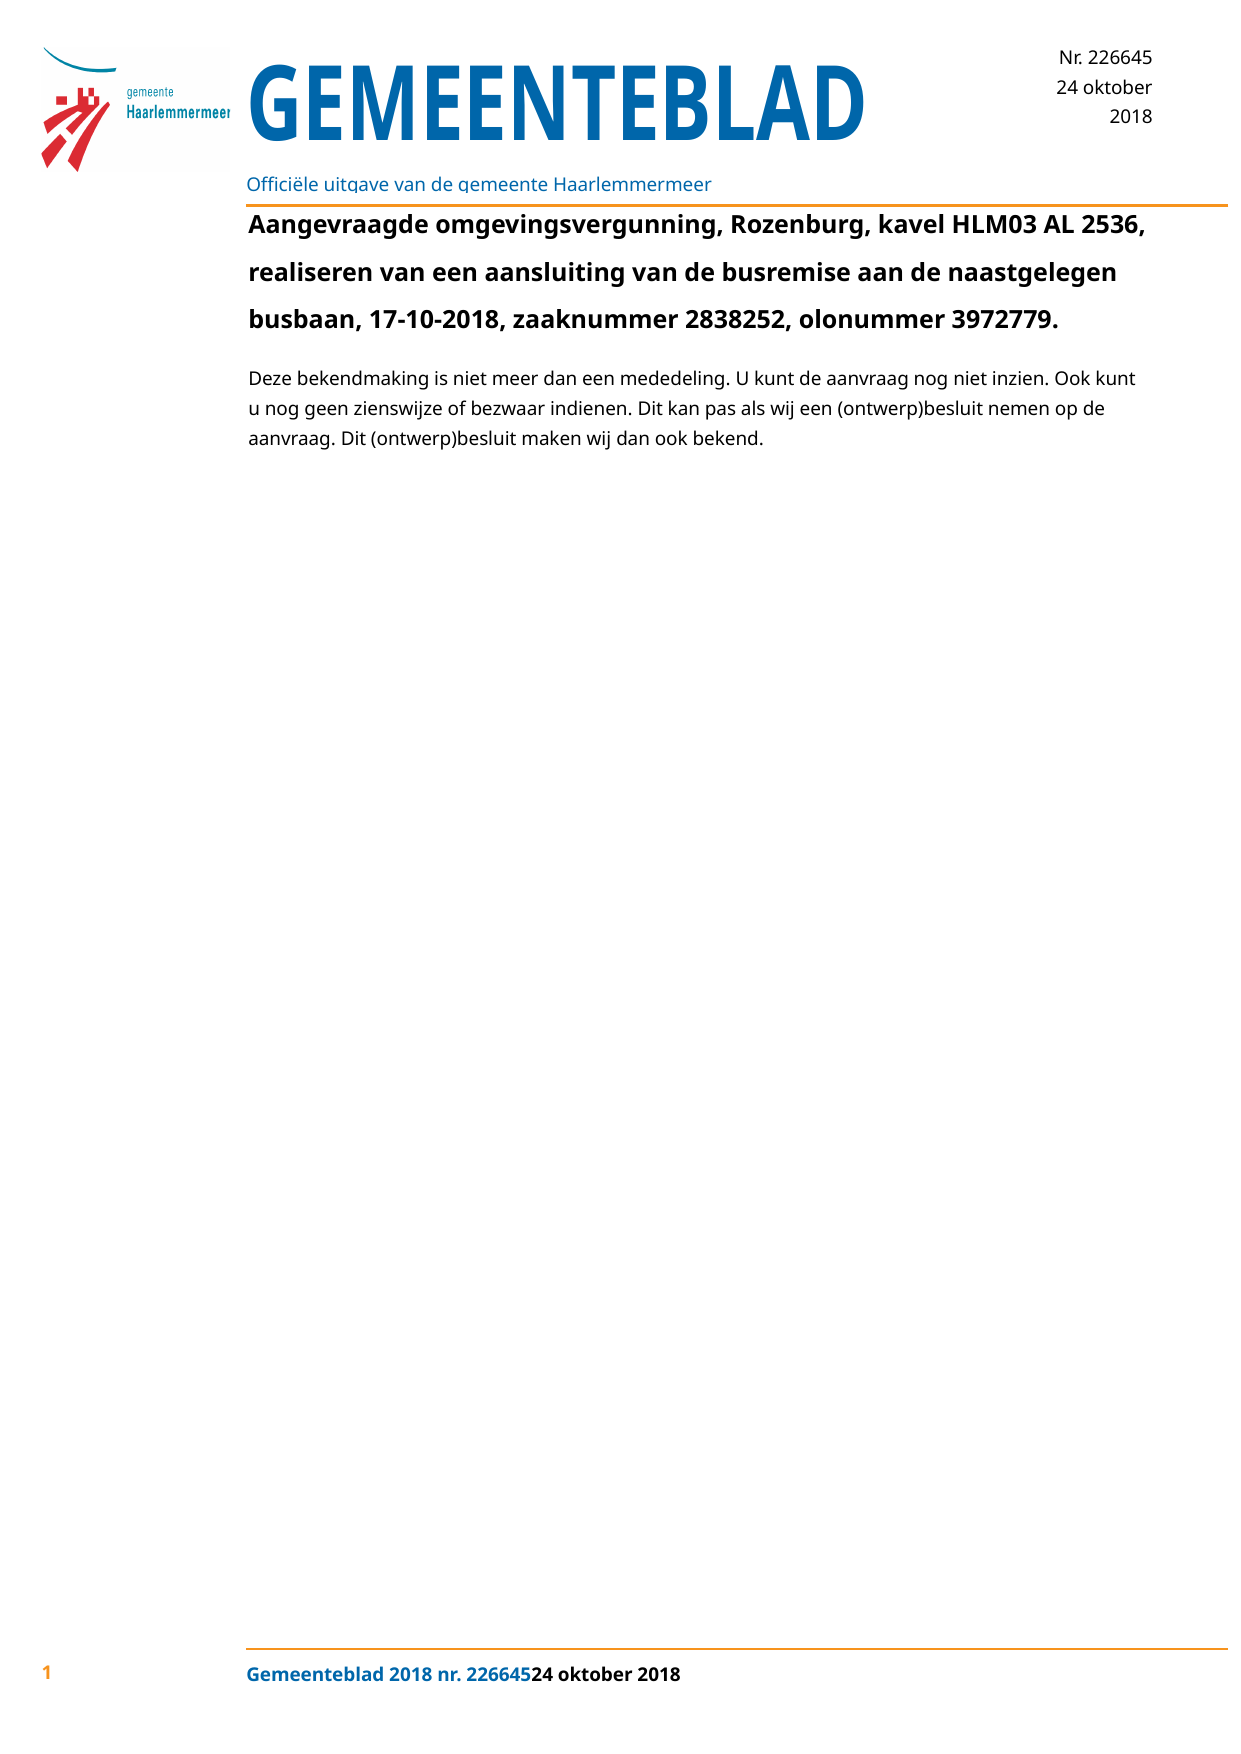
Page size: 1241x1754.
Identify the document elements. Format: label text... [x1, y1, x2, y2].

picture [41, 47, 231, 172]
text Deze bekendmaking is niet meer dan een mededeling. U kunt de aanvraag nog niet inzien. Ook kunt u nog geen zienswijze of bezwaar indienen. Dit kan pas als wij een (ontwerp)besluit nemen op de aanvraag. Dit (ontwerp)besluit maken wij dan ook bekend. [248, 366, 1152, 450]
text Aangevraagde omgevingsvergunning, Rozenburg, kavel HLM03 AL 2536, realiseren van een aansluiting van de busremise aan de naastgelegen busbaan, 17-10-2018, zaaknummer 2838252, olonummer 3972779. [248, 207, 1152, 336]
